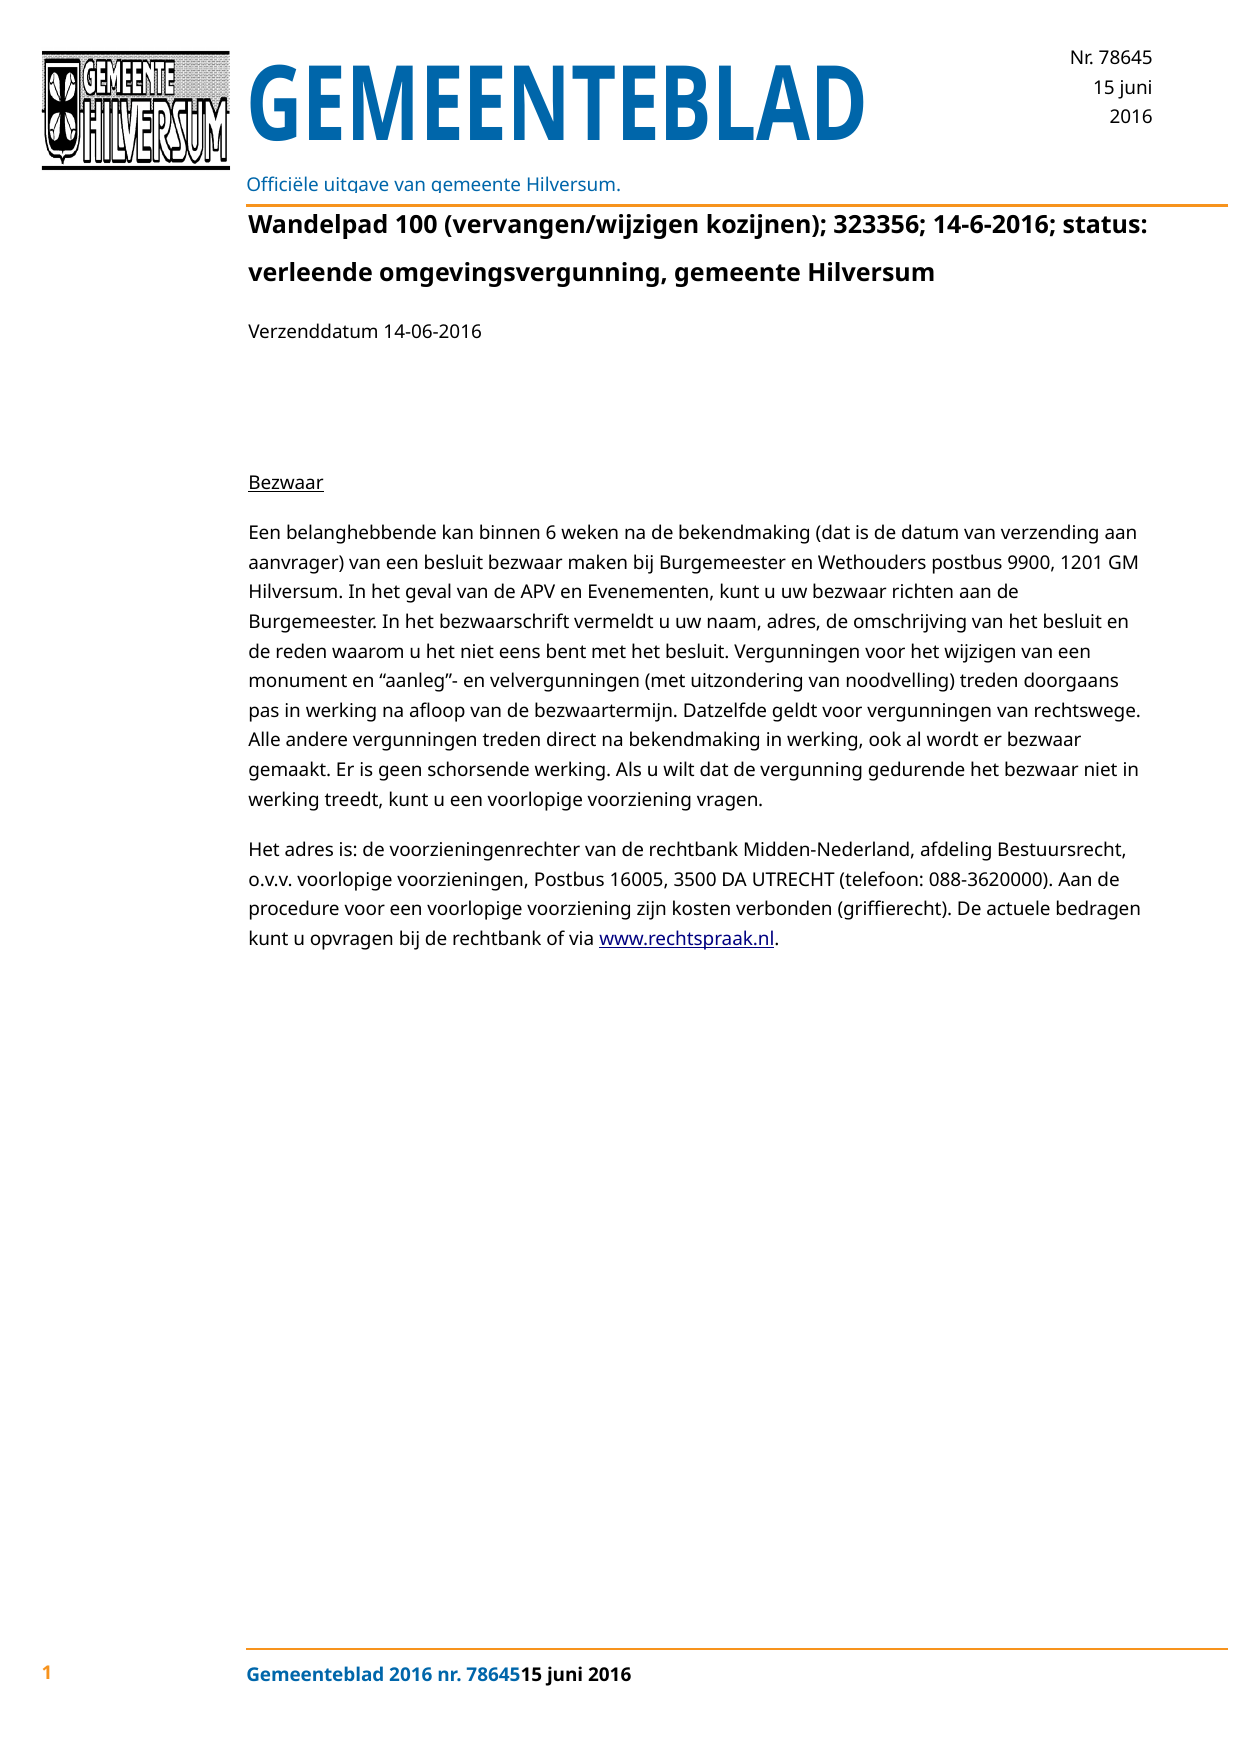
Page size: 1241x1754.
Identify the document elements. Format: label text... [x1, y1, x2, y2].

text Een belanghebbende kan binnen 6 weken na de bekendmaking (dat is de datum van verzending aan aanvrager) van een besluit bezwaar maken bij Burgemeester en Wethouders postbus 9900, 1201 GM Hilversum. In het geval van de APV en Evenementen, kunt u uw bezwaar richten aan de Burgemeester. In het bezwaarschrift vermeldt u uw naam, adres, de omschrijving van het besluit en de reden waarom u het niet eens bent met het besluit. Vergunningen voor het wijzigen van een monument en “aanleg”- en velvergunningen (met uitzondering van noodvelling) treden doorgaans pas in werking na afloop van de bezwaartermijn. Datzelfde geldt voor vergunningen van rechtswege. Alle andere vergunningen treden direct na bekendmaking in werking, ook al wordt er bezwaar gemaakt. Er is geen schorsende werking. Als u wilt dat de vergunning gedurende het bezwaar niet in werking treedt, kunt u een voorlopige voorziening vragen. [248, 519, 1152, 812]
text Verzenddatum 14-06-2016 [248, 318, 1152, 344]
text Wandelpad 100 (vervangen/wijzigen kozijnen); 323356; 14-6-2016; status: verleende omgevingsvergunning, gemeente Hilversum [248, 207, 1152, 288]
picture [41, 47, 231, 172]
text Het adres is: de voorzieningenrechter van de rechtbank Midden-Nederland, afdeling Bestuursrecht, o.v.v. voorlopige voorzieningen, Postbus 16005, 3500 DA UTRECHT (telefoon: 088-3620000). Aan de procedure voor een voorlopige voorziening zijn kosten verbonden (griffierecht). De actuele bedragen kunt u opvragen bij de rechtbank of via www.rechtspraak.nl. [248, 836, 1152, 951]
text Bezwaar [248, 469, 1152, 495]
